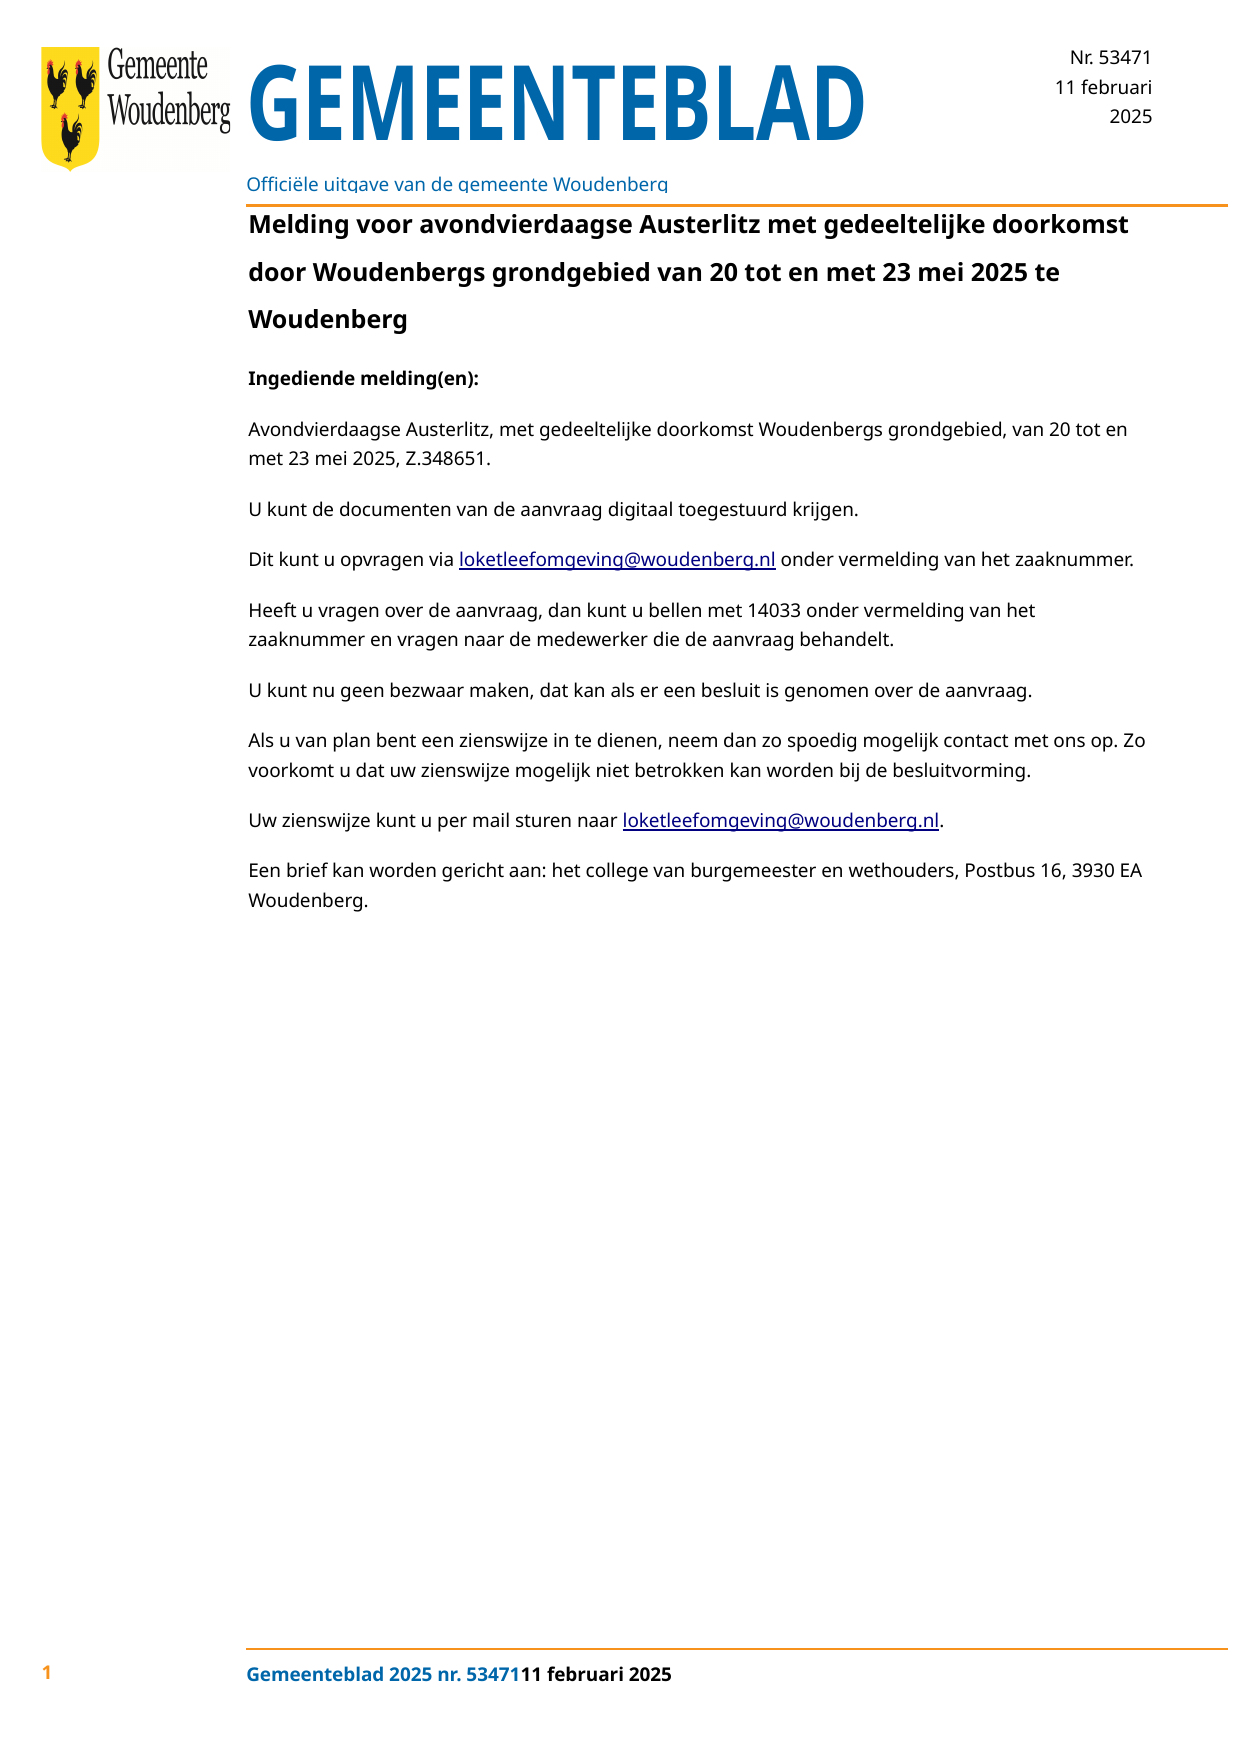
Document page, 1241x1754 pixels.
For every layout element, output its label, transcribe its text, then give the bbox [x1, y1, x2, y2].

text U kunt nu geen bezwaar maken, dat kan als er een besluit is genomen over de aanvraag. [248, 677, 1152, 702]
text Ingediende melding(en): [248, 366, 1152, 391]
text Uw zienswijze kunt u per mail sturen naar loketleefomgeving@woudenberg.nl. [248, 807, 1152, 833]
text Een brief kan worden gericht aan: het college van burgemeester en wethouders, Postbus 16, 3930 EA Woudenberg. [248, 858, 1152, 913]
text Heeft u vragen over de aanvraag, dan kunt u bellen met 14033 onder vermelding van het zaaknummer en vragen naar de medewerker die de aanvraag behandelt. [248, 597, 1152, 652]
text Dit kunt u opvragen via loketleefomgeving@woudenberg.nl onder vermelding van het zaaknummer. [248, 546, 1152, 572]
text Als u van plan bent een zienswijze in te dienen, neem dan zo spoedig mogelijk contact met ons op. Zo voorkomt u dat uw zienswijze mogelijk niet betrokken kan worden bij de besluitvorming. [248, 727, 1152, 782]
picture [41, 47, 231, 172]
text Avondvierdaagse Austerlitz, met gedeeltelijke doorkomst Woudenbergs grondgebied, van 20 tot en met 23 mei 2025, Z.348651. [248, 416, 1152, 471]
text Melding voor avondvierdaagse Austerlitz met gedeeltelijke doorkomst door Woudenbergs grondgebied van 20 tot en met 23 mei 2025 te Woudenberg [248, 207, 1152, 336]
text U kunt de documenten van de aanvraag digitaal toegestuurd krijgen. [248, 496, 1152, 522]
